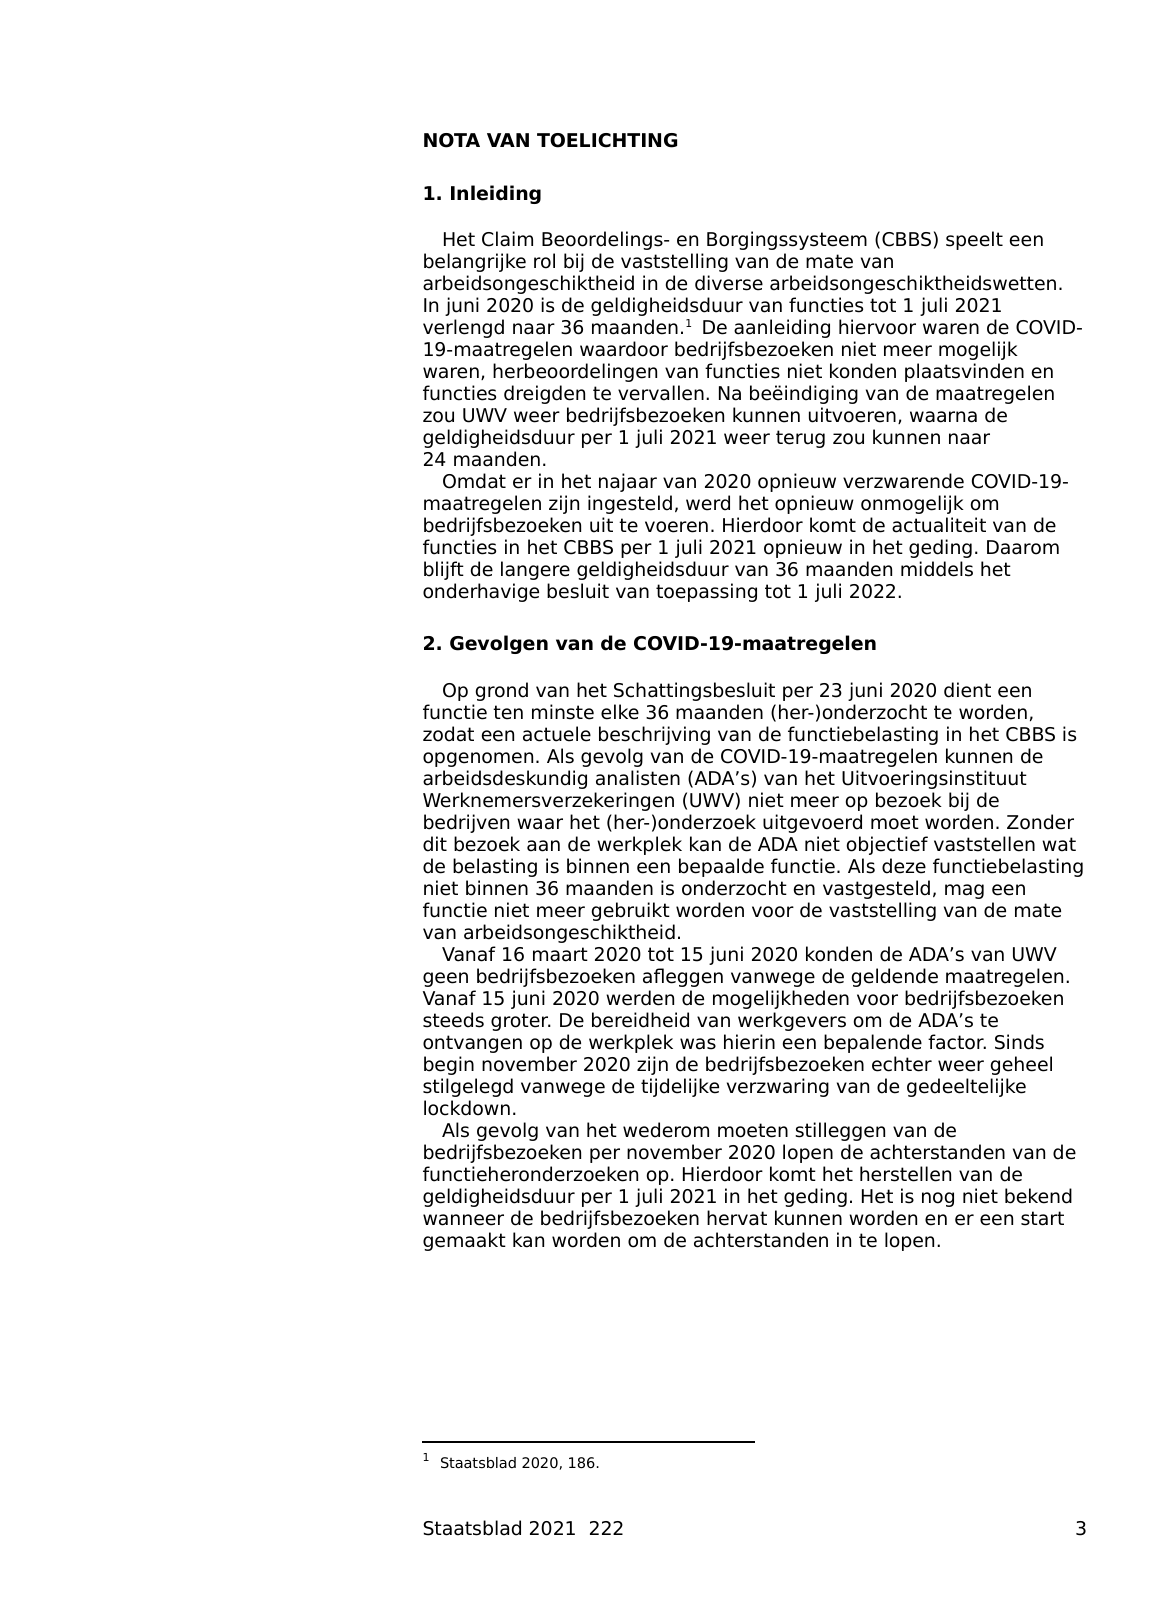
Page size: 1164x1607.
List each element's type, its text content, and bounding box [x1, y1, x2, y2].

text Het Claim Beoordelings- en Borgingssysteem (CBBS) speelt een belangrijke rol bij de vaststelling van de mate van arbeidsongeschiktheid in de diverse arbeidsongeschiktheidswetten. In juni 2020 is de geldigheidsduur van functies tot 1 juli 2021 verlengd naar 36 maanden. De aanleiding hiervoor waren de COVID-19-maatregelen waardoor bedrijfsbezoeken niet meer mogelijk waren, herbeoordelingen van functies niet konden plaatsvinden en functies dreigden te vervallen. Na beëindiging van de maatregelen zou UWV weer bedrijfsbezoeken kunnen uitvoeren, waarna de geldigheidsduur per 1 juli 2021 weer terug zou kunnen naar 24 maanden. [422, 229, 1087, 471]
text Omdat er in het najaar van 2020 opnieuw verzwarende COVID-19-maatregelen zijn ingesteld, werd het opnieuw onmogelijk om bedrijfsbezoeken uit te voeren. Hierdoor komt de actualiteit van de functies in het CBBS per 1 juli 2021 opnieuw in het geding. Daarom blijft de langere geldigheidsduur van 36 maanden middels het onderhavige besluit van toepassing tot 1 juli 2022. [422, 471, 1087, 603]
text Op grond van het Schattingsbesluit per 23 juni 2020 dient een functie ten minste elke 36 maanden (her-)onderzocht te worden, zodat een actuele beschrijving van de functiebelasting in het CBBS is opgenomen. Als gevolg van de COVID-19-maatregelen kunnen de arbeidsdeskundig analisten (ADA’s) van het Uitvoeringsinstituut Werknemersverzekeringen (UWV) niet meer op bezoek bij de bedrijven waar het (her-)onderzoek uitgevoerd moet worden. Zonder dit bezoek aan de werkplek kan de ADA niet objectief vaststellen wat de belasting is binnen een bepaalde functie. Als deze functiebelasting niet binnen 36 maanden is onderzocht en vastgesteld, mag een functie niet meer gebruikt worden voor de vaststelling van de mate van arbeidsongeschiktheid. [422, 680, 1087, 944]
text Vanaf 16 maart 2020 tot 15 juni 2020 konden de ADA’s van UWV geen bedrijfsbezoeken afleggen vanwege de geldende maatregelen. Vanaf 15 juni 2020 werden de mogelijkheden voor bedrijfsbezoeken steeds groter. De bereidheid van werkgevers om de ADA’s te ontvangen op de werkplek was hierin een bepalende factor. Sinds begin november 2020 zijn de bedrijfsbezoeken echter weer geheel stilgelegd vanwege de tijdelijke verzwaring van de gedeeltelijke lockdown. [422, 944, 1087, 1119]
text Staatsblad 2020, 186. [422, 1451, 1087, 1473]
text Als gevolg van het wederom moeten stilleggen van de bedrijfsbezoeken per november 2020 lopen de achterstanden van de functieheronderzoeken op. Hierdoor komt het herstellen van de geldigheidsduur per 1 juli 2021 in het geding. Het is nog niet bekend wanneer de bedrijfsbezoeken hervat kunnen worden en er een start gemaakt kan worden om de achterstanden in te lopen. [422, 1119, 1087, 1251]
subtitle 2. Gevolgen van de COVID-19-maatregelen [422, 633, 1087, 655]
subtitle NOTA VAN TOELICHTING [422, 130, 1087, 152]
subtitle 1. Inleiding [422, 182, 1087, 204]
